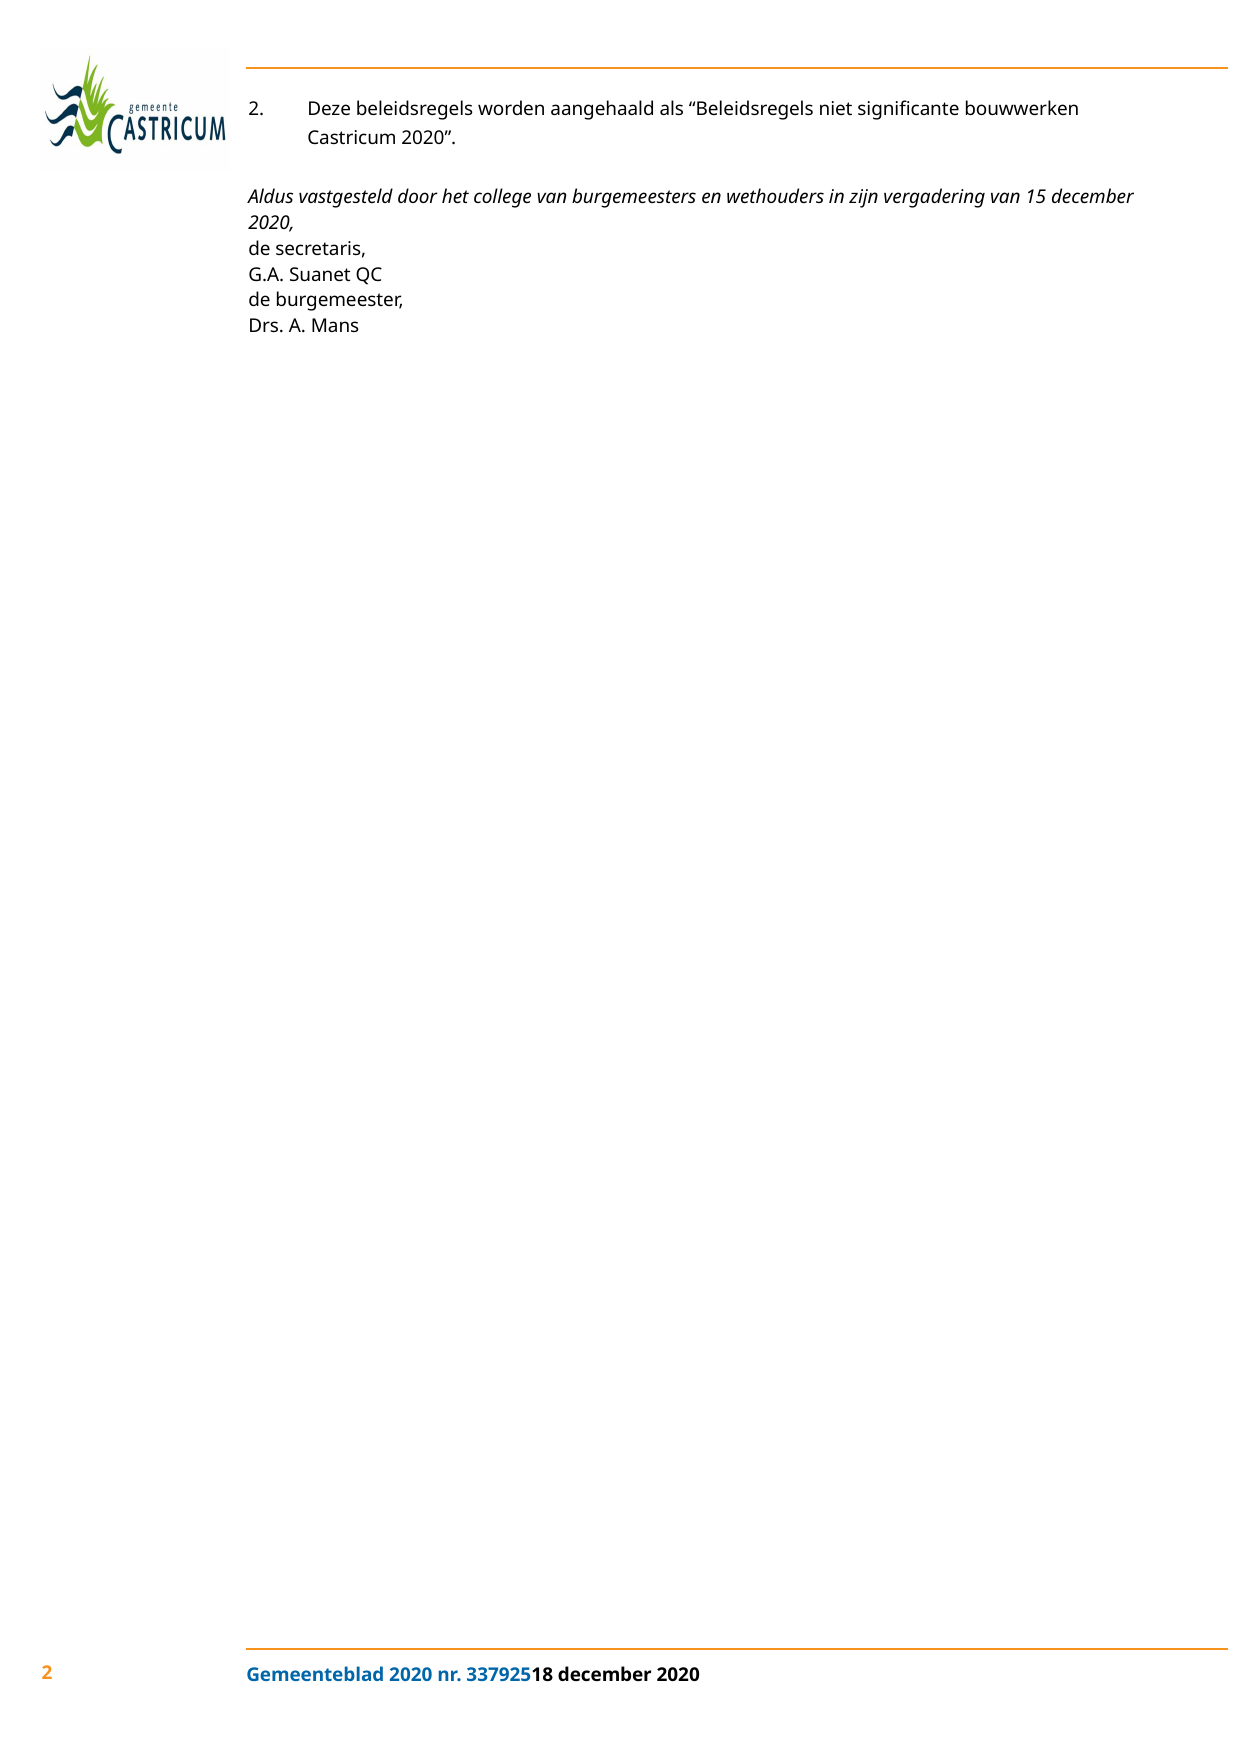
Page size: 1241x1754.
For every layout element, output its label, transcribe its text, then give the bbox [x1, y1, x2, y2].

text Aldus vastgesteld door het college van burgemeesters en wethouders in zijn vergadering van 15 december 2020, [248, 183, 1152, 235]
picture [41, 47, 231, 172]
text de burgemeester, [248, 286, 1152, 312]
text Drs. A. Mans [248, 312, 1152, 338]
list Deze beleidsregels worden aangehaald als “Beleidsregels niet significante bouwwerken Castricum 2020”. [248, 95, 1152, 150]
text G.A. Suanet QC [248, 261, 1152, 286]
text de secretaris, [248, 235, 1152, 261]
